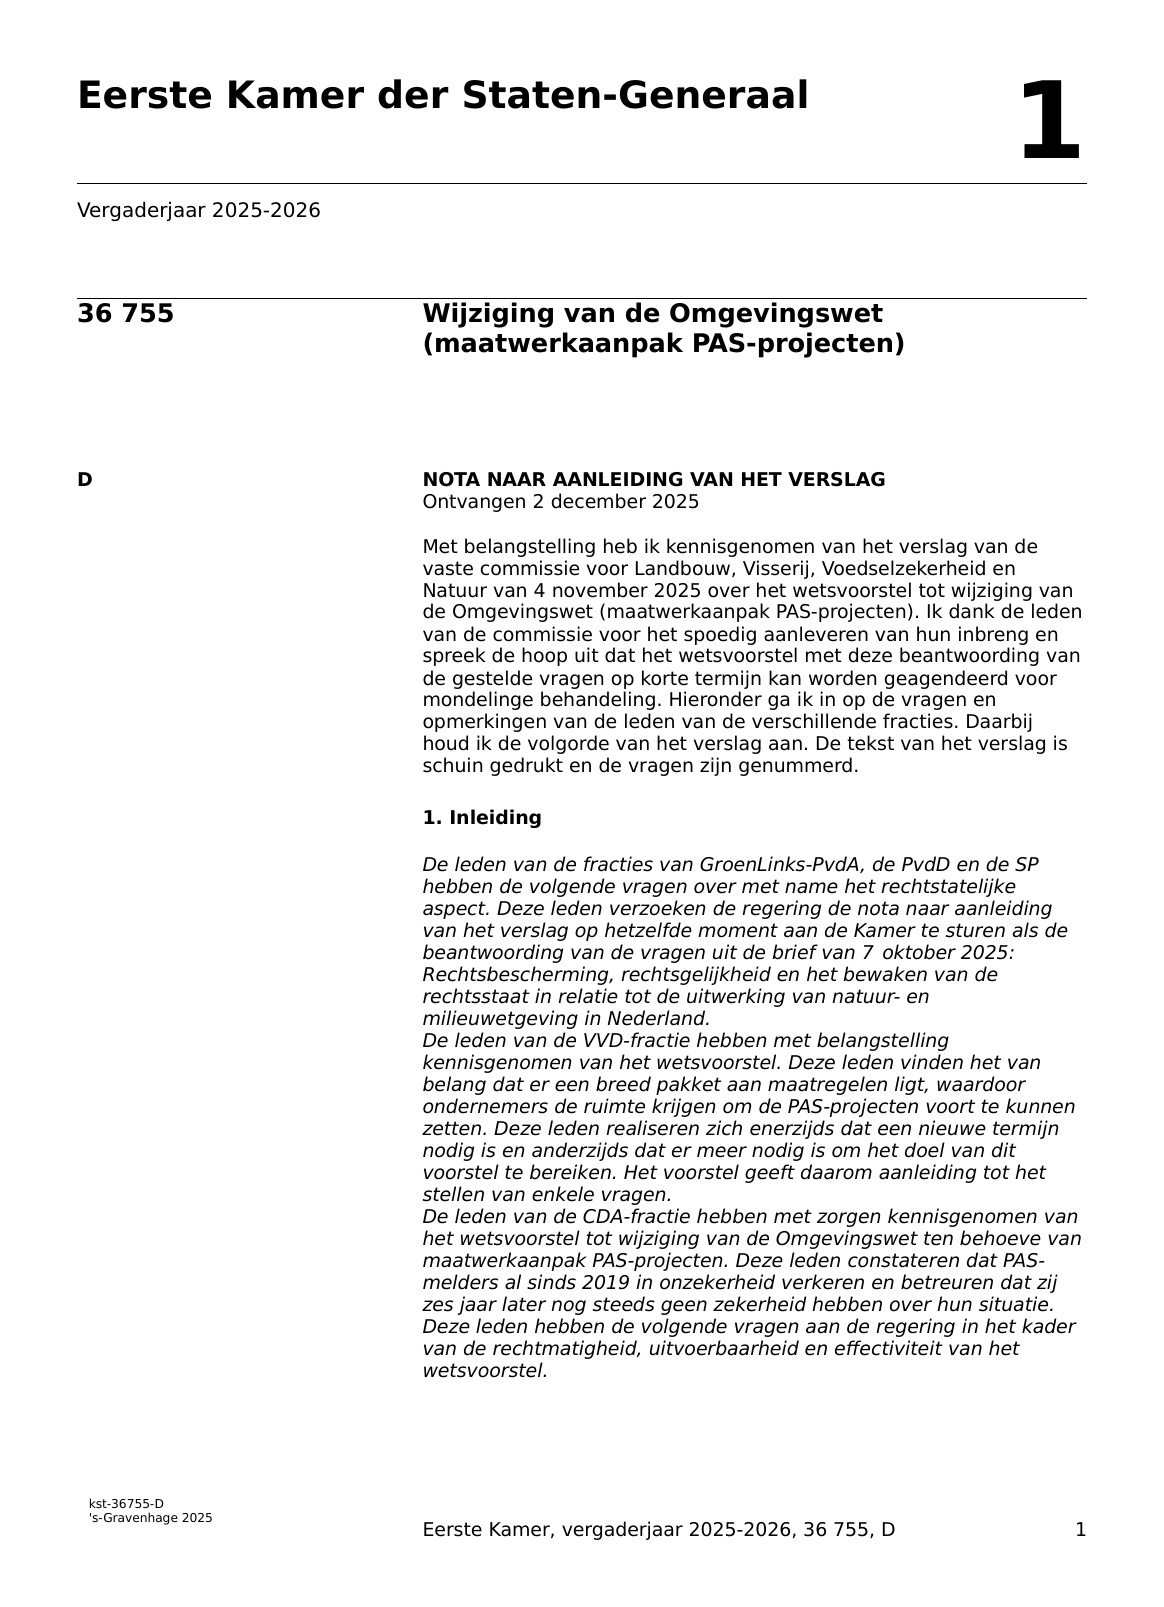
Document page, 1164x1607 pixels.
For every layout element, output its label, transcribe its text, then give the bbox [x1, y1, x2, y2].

text Met belangstelling heb ik kennisgenomen van het verslag van de vaste commissie voor Landbouw, Visserij, Voedselzekerheid en Natuur van 4 november 2025 over het wetsvoorstel tot wijziging van de Omgevingswet (maatwerkaanpak PAS-projecten). Ik dank de leden van de commissie voor het spoedig aanleveren van hun inbreng en spreek de hoop uit dat het wetsvoorstel met deze beantwoording van de gestelde vragen op korte termijn kan worden geagendeerd voor mondelinge behandeling. Hieronder ga ik in op de vragen en opmerkingen van de leden van de verschillende fracties. Daarbij houd ik de volgorde van het verslag aan. De tekst van het verslag is schuin gedrukt en de vragen zijn genummerd. [422, 536, 1087, 777]
text De leden van de CDA-fractie hebben met zorgen kennisgenomen van het wetsvoorstel tot wijziging van de Omgevingswet ten behoeve van maatwerkaanpak PAS-projecten. Deze leden constateren dat PAS-melders al sinds 2019 in onzekerheid verkeren en betreuren dat zij zes jaar later nog steeds geen zekerheid hebben over hun situatie. Deze leden hebben de volgende vragen aan de regering in het kader van de rechtmatigheid, uitvoerbaarheid en effectiviteit van het wetsvoorstel. [422, 1206, 1087, 1382]
table_header Eerste Kamer der Staten-Generaal [77, 59, 886, 183]
text kst-36755-D [88, 1497, 323, 1511]
text De leden van de VVD-fractie hebben met belangstelling kennisgenomen van het wetsvoorstel. Deze leden vinden het van belang dat er een breed pakket aan maatregelen ligt, waardoor ondernemers de ruimte krijgen om de PAS-projecten voort te kunnen zetten. Deze leden realiseren zich enerzijds dat een nieuwe termijn nodig is en anderzijds dat er meer nodig is om het doel van dit voorstel te bereiken. Het voorstel geeft daarom aanleiding tot het stellen van enkele vragen. [422, 1030, 1087, 1206]
table_cell Vergaderjaar 2025-2026 [77, 184, 1087, 298]
text Ontvangen 2 december 2025 [422, 491, 1087, 513]
subtitle 1. Inleiding [422, 807, 1087, 829]
text De leden van de fracties van GroenLinks-PvdA, de PvdD en de SP hebben de volgende vragen over met name het rechtstatelijke aspect. Deze leden verzoeken de regering de nota naar aanleiding van het verslag op hetzelfde moment aan de Kamer te sturen als de beantwoording van de vragen uit de brief van 7 oktober 2025: Rechtsbescherming, rechtsgelijkheid en het bewaken van de rechtsstaat in relatie tot de uitwerking van natuur- en milieuwetgeving in Nederland. [422, 854, 1087, 1030]
table_header 1 [886, 59, 1087, 183]
text 's-Gravenhage 2025 [88, 1511, 323, 1525]
subtitle 36 755 Wijziging van de Omgevingswet (maatwerkaanpak PAS-projecten) [77, 299, 1087, 358]
subtitle D NOTA NAAR AANLEIDING VAN HET VERSLAG [77, 469, 1087, 491]
